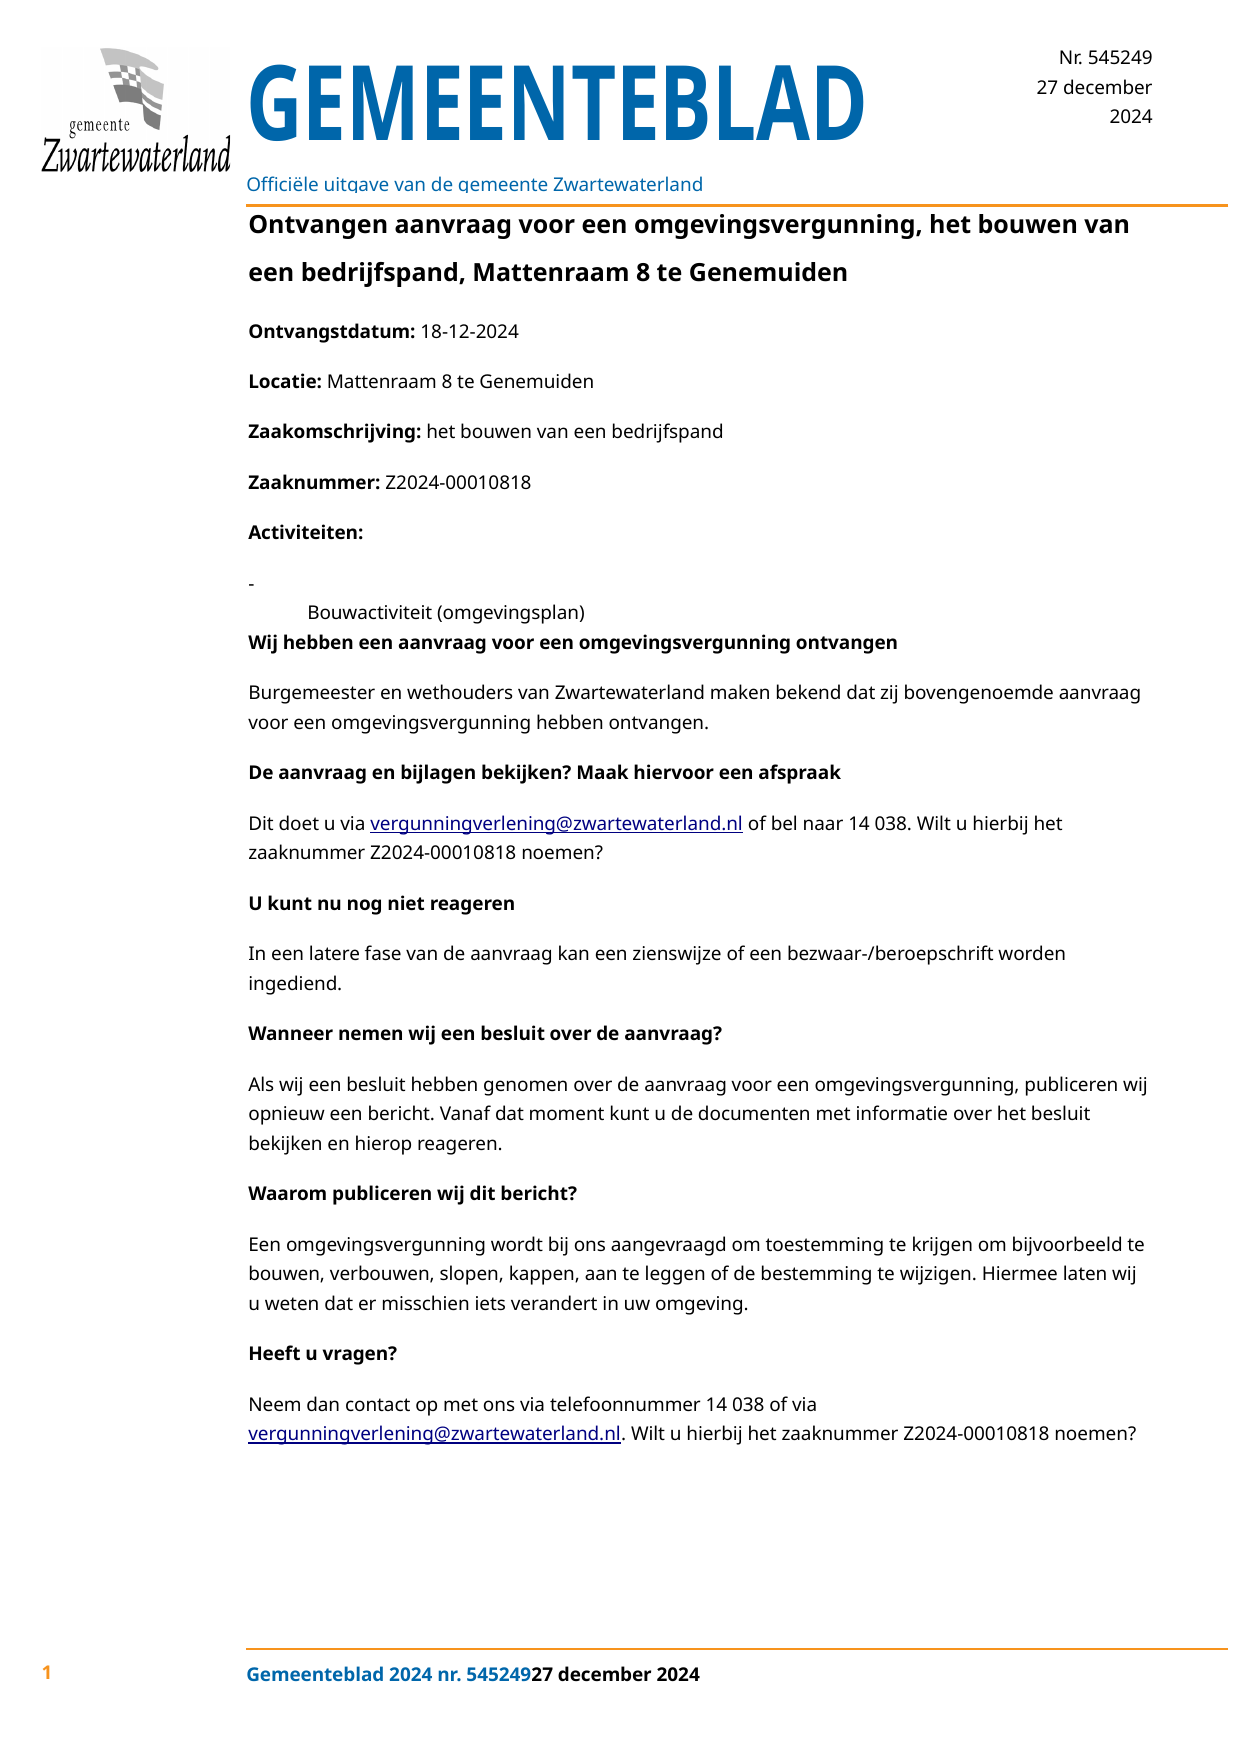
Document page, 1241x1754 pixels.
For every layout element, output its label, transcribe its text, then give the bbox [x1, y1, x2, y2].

text U kunt nu nog niet reageren [248, 890, 1152, 916]
text Ontvangen aanvraag voor een omgevingsvergunning, het bouwen van een bedrijfspand, Mattenraam 8 te Genemuiden [248, 207, 1152, 288]
text Activiteiten: [248, 519, 1152, 545]
list Bouwactiviteit (omgevingsplan) [248, 599, 1152, 625]
text Locatie: Mattenraam 8 te Genemuiden [248, 368, 1152, 394]
text De aanvraag en bijlagen bekijken? Maak hiervoor een afspraak [248, 759, 1152, 785]
text Als wij een besluit hebben genomen over de aanvraag voor een omgevingsvergunning, publiceren wij opnieuw een bericht. Vanaf dat moment kunt u de documenten met informatie over het besluit bekijken en hierop reageren. [248, 1071, 1152, 1156]
text Een omgevingsvergunning wordt bij ons aangevraagd om toestemming te krijgen om bijvoorbeeld te bouwen, verbouwen, slopen, kappen, aan te leggen of de bestemming te wijzigen. Hiermee laten wij u weten dat er misschien iets verandert in uw omgeving. [248, 1231, 1152, 1316]
text Zaaknummer: Z2024-00010818 [248, 469, 1152, 495]
text Heeft u vragen? [248, 1340, 1152, 1366]
text Dit doet u via vergunningverlening@zwartewaterland.nl of bel naar 14 038. Wilt u hierbij het zaaknummer Z2024-00010818 noemen? [248, 810, 1152, 865]
text Zaakomschrijving: het bouwen van een bedrijfspand [248, 419, 1152, 444]
text Burgemeester en wethouders van Zwartewaterland maken bekend dat zij bovengenoemde aanvraag voor een omgevingsvergunning hebben ontvangen. [248, 679, 1152, 735]
text Wanneer nemen wij een besluit over de aanvraag? [248, 1020, 1152, 1046]
text Neem dan contact op met ons via telefoonnummer 14 038 of via vergunningverlening@zwartewaterland.nl. Wilt u hierbij het zaaknummer Z2024-00010818 noemen? [248, 1391, 1152, 1446]
picture [41, 47, 231, 172]
text Ontvangstdatum: 18-12-2024 [248, 318, 1152, 344]
text Waarom publiceren wij dit bericht? [248, 1180, 1152, 1206]
text In een latere fase van de aanvraag kan een zienswijze of een bezwaar-/beroepschrift worden ingediend. [248, 940, 1152, 996]
text Wij hebben een aanvraag voor een omgevingsvergunning ontvangen [248, 629, 1152, 655]
